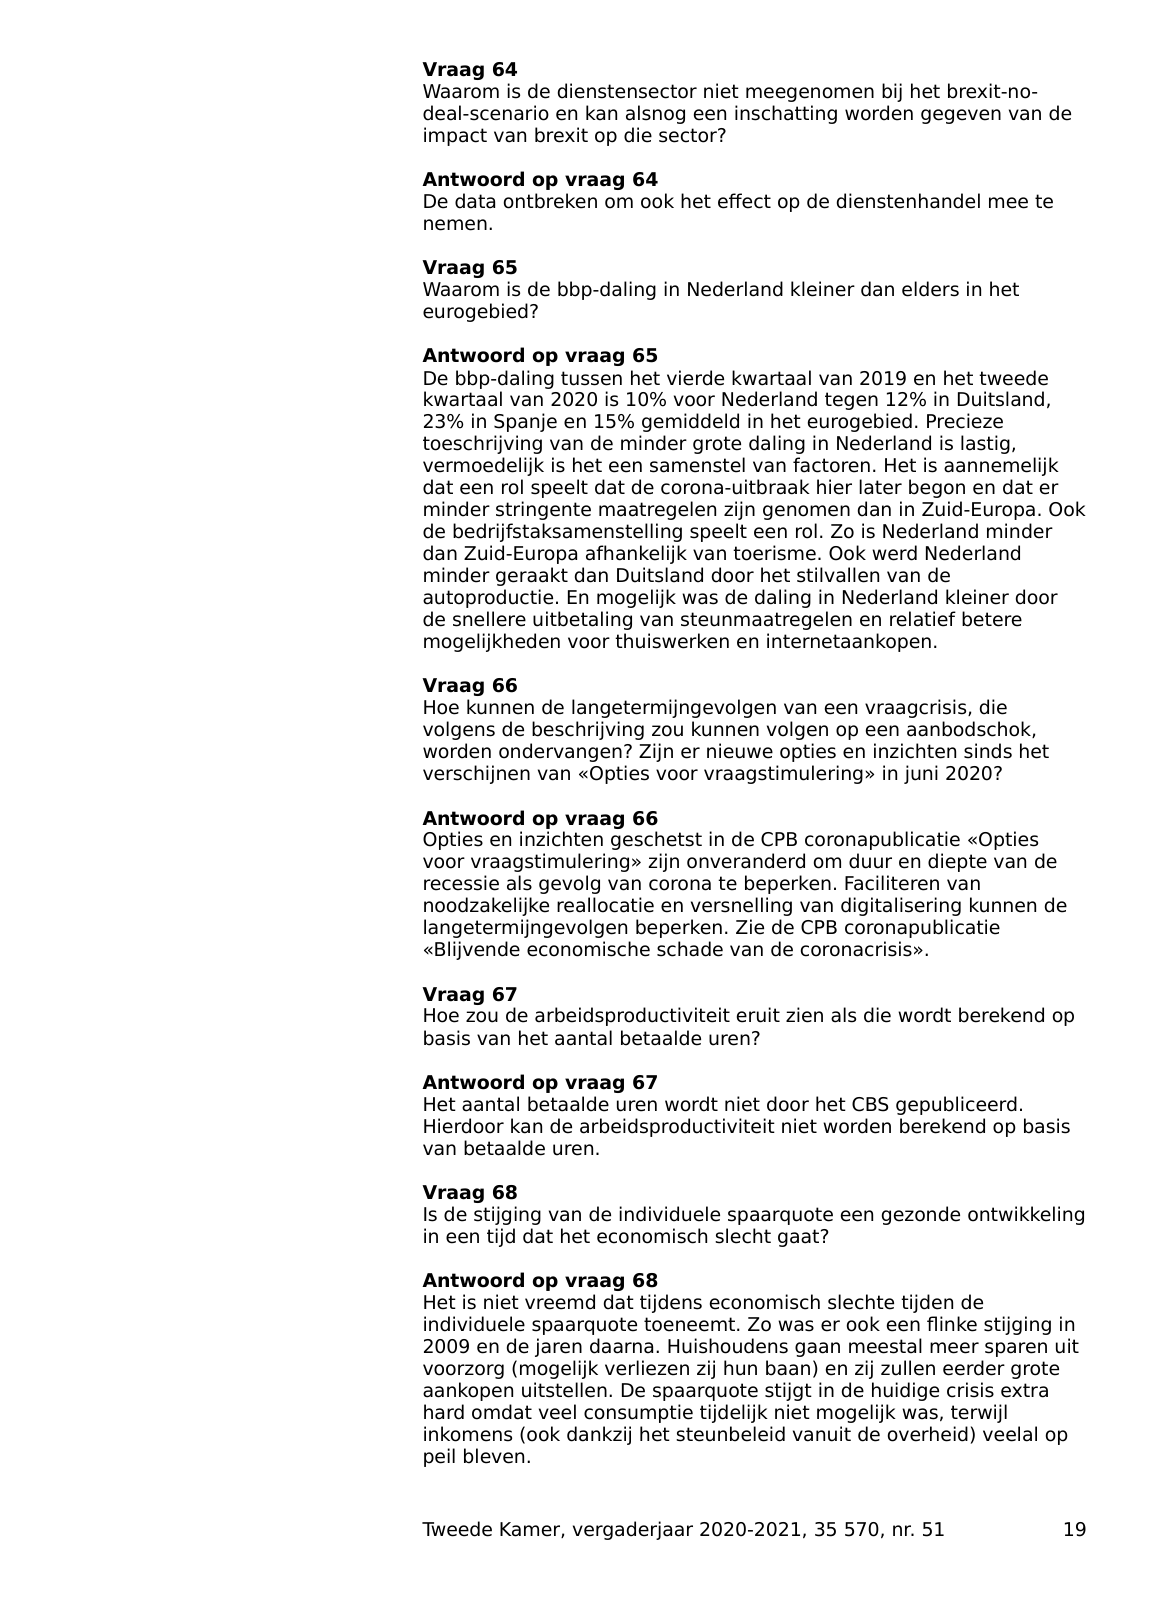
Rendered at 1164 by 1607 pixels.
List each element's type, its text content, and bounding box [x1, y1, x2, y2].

text Opties en inzichten geschetst in de CPB coronapublicatie «Opties voor vraagstimulering» zijn onveranderd om duur en diepte van de recessie als gevolg van corona te beperken. Faciliteren van noodzakelijke reallocatie en versnelling van digitalisering kunnen de langetermijngevolgen beperken. Zie de CPB coronapublicatie «Blijvende economische schade van de coronacrisis». [422, 829, 1087, 961]
text Is de stijging van de individuele spaarquote een gezonde ontwikkeling in een tijd dat het economisch slecht gaat? [422, 1204, 1087, 1248]
subtitle Vraag 66 [422, 675, 1087, 697]
subtitle Antwoord op vraag 68 [422, 1270, 1087, 1292]
subtitle Vraag 67 [422, 983, 1087, 1005]
subtitle Vraag 65 [422, 257, 1087, 279]
text Hoe kunnen de langetermijngevolgen van een vraagcrisis, die volgens de beschrijving zou kunnen volgen op een aanbodschok, worden ondervangen? Zijn er nieuwe opties en inzichten sinds het verschijnen van «Opties voor vraagstimulering» in juni 2020? [422, 697, 1087, 785]
subtitle Antwoord op vraag 65 [422, 345, 1087, 367]
text De data ontbreken om ook het effect op de dienstenhandel mee te nemen. [422, 191, 1087, 235]
text De bbp-daling tussen het vierde kwartaal van 2019 en het tweede kwartaal van 2020 is 10% voor Nederland tegen 12% in Duitsland, 23% in Spanje en 15% gemiddeld in het eurogebied. Precieze toeschrijving van de minder grote daling in Nederland is lastig, vermoedelijk is het een samenstel van factoren. Het is aannemelijk dat een rol speelt dat de corona-uitbraak hier later begon en dat er minder stringente maatregelen zijn genomen dan in Zuid-Europa. Ook de bedrijfstaksamenstelling speelt een rol. Zo is Nederland minder dan Zuid-Europa afhankelijk van toerisme. Ook werd Nederland minder geraakt dan Duitsland door het stilvallen van de autoproductie. En mogelijk was de daling in Nederland kleiner door de snellere uitbetaling van steunmaatregelen en relatief betere mogelijkheden voor thuiswerken en internetaankopen. [422, 367, 1087, 653]
text Het is niet vreemd dat tijdens economisch slechte tijden de individuele spaarquote toeneemt. Zo was er ook een flinke stijging in 2009 en de jaren daarna. Huishoudens gaan meestal meer sparen uit voorzorg (mogelijk verliezen zij hun baan) en zij zullen eerder grote aankopen uitstellen. De spaarquote stijgt in de huidige crisis extra hard omdat veel consumptie tijdelijk niet mogelijk was, terwijl inkomens (ook dankzij het steunbeleid vanuit de overheid) veelal op peil bleven. [422, 1292, 1087, 1468]
text Waarom is de bbp-daling in Nederland kleiner dan elders in het eurogebied? [422, 279, 1087, 323]
subtitle Antwoord op vraag 67 [422, 1072, 1087, 1093]
subtitle Vraag 64 [422, 59, 1087, 81]
subtitle Antwoord op vraag 66 [422, 807, 1087, 829]
text Waarom is de dienstensector niet meegenomen bij het brexit-no- deal-scenario en kan alsnog een inschatting worden gegeven van de impact van brexit op die sector? [422, 81, 1087, 147]
text Het aantal betaalde uren wordt niet door het CBS gepubliceerd. Hierdoor kan de arbeidsproductiviteit niet worden berekend op basis van betaalde uren. [422, 1093, 1087, 1159]
subtitle Vraag 68 [422, 1182, 1087, 1204]
subtitle Antwoord op vraag 64 [422, 169, 1087, 191]
text Hoe zou de arbeidsproductiviteit eruit zien als die wordt berekend op basis van het aantal betaalde uren? [422, 1005, 1087, 1049]
